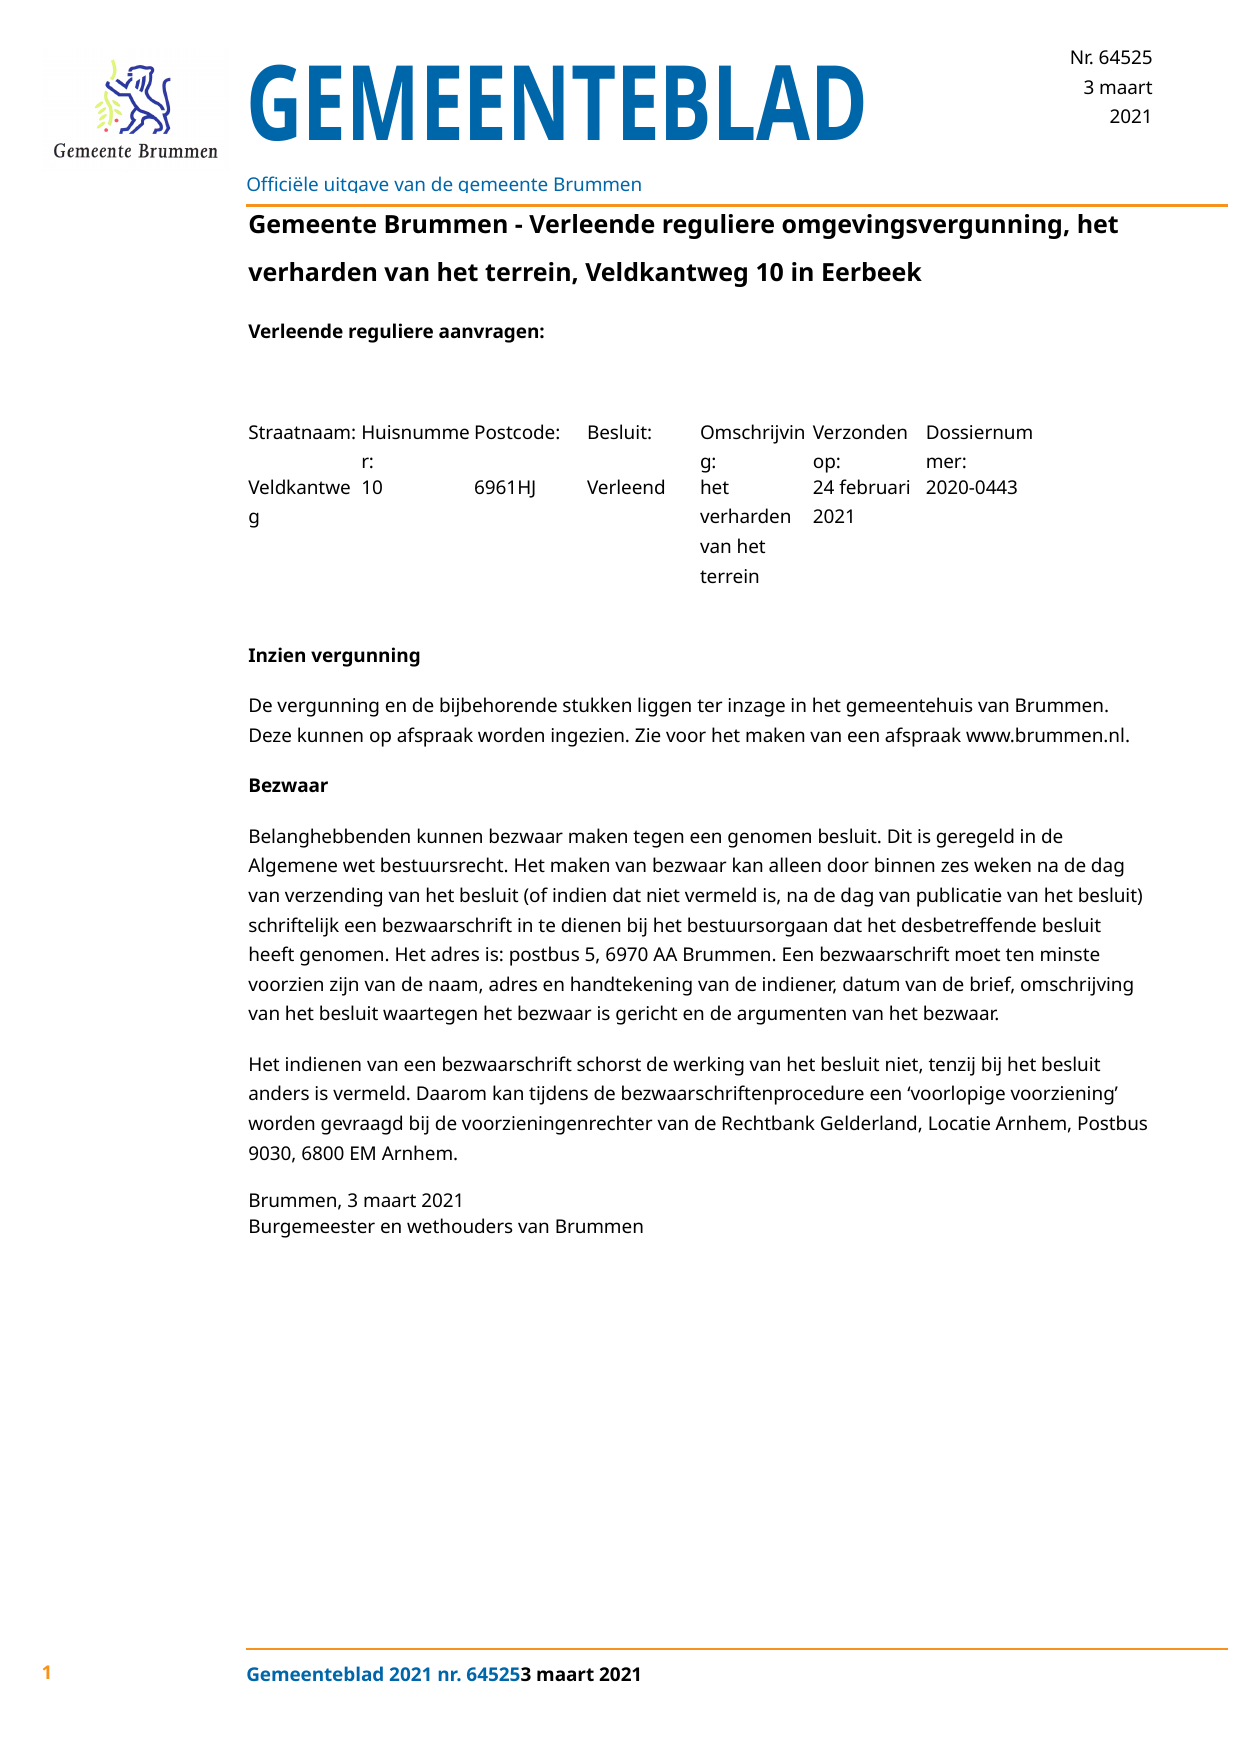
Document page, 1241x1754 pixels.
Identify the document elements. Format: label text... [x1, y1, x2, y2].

text Gemeente Brummen - Verleende reguliere omgevingsvergunning, het verharden van het terrein, Veldkantweg 10 in Eerbeek [248, 207, 1152, 288]
table_cell 24 februari 2021 [813, 474, 926, 589]
table_header Postcode: [474, 419, 587, 474]
table_cell [1039, 474, 1152, 589]
text Het indienen van een bezwaarschrift schorst de werking van het besluit niet, tenzij bij het besluit anders is vermeld. Daarom kan tijdens de bezwaarschriftenprocedure een ‘voorlopige voorziening’ worden gevraagd bij de voorzieningenrechter van de Rechtbank Gelderland, Locatie Arnhem, Postbus 9030, 6800 EM Arnhem. [248, 1051, 1152, 1166]
text Bezwaar [248, 773, 1152, 798]
table_header Omschrijving: [700, 419, 813, 474]
table_cell 6961HJ [474, 474, 587, 589]
table_header Huisnummer: [361, 419, 474, 474]
table_cell 2020-0443 [926, 474, 1038, 589]
text Verleende reguliere aanvragen: [248, 318, 1152, 344]
table_cell het verharden van het terrein [700, 474, 813, 589]
table_cell Verleend [587, 474, 700, 589]
table_header [1039, 419, 1152, 474]
text Belanghebbenden kunnen bezwaar maken tegen een genomen besluit. Dit is geregeld in de Algemene wet bestuursrecht. Het maken van bezwaar kan alleen door binnen zes weken na de dag van verzending van het besluit (of indien dat niet vermeld is, na de dag van publicatie van het besluit) schriftelijk een bezwaarschrift in te dienen bij het bestuursorgaan dat het desbetreffende besluit heeft genomen. Het adres is: postbus 5, 6970 AA Brummen. Een bezwaarschrift moet ten minste voorzien zijn van de naam, adres en handtekening van de indiener, datum van de brief, omschrijving van het besluit waartegen het bezwaar is gericht en de argumenten van het bezwaar. [248, 823, 1152, 1026]
table_header Straatnaam: [248, 419, 361, 474]
text Burgemeester en wethouders van Brummen [248, 1213, 1152, 1239]
table_cell 10 [361, 474, 474, 589]
table_header Besluit: [587, 419, 700, 474]
text Inzien vergunning [248, 642, 1152, 668]
text Brummen, 3 maart 2021 [248, 1188, 1152, 1213]
table_header Dossiernummer: [926, 419, 1038, 474]
picture [41, 47, 231, 172]
table_cell Veldkantweg [248, 474, 361, 589]
text De vergunning en de bijbehorende stukken liggen ter inzage in het gemeentehuis van Brummen. Deze kunnen op afspraak worden ingezien. Zie voor het maken van een afspraak www.brummen.nl. [248, 693, 1152, 748]
table_header Verzonden op: [813, 419, 926, 474]
